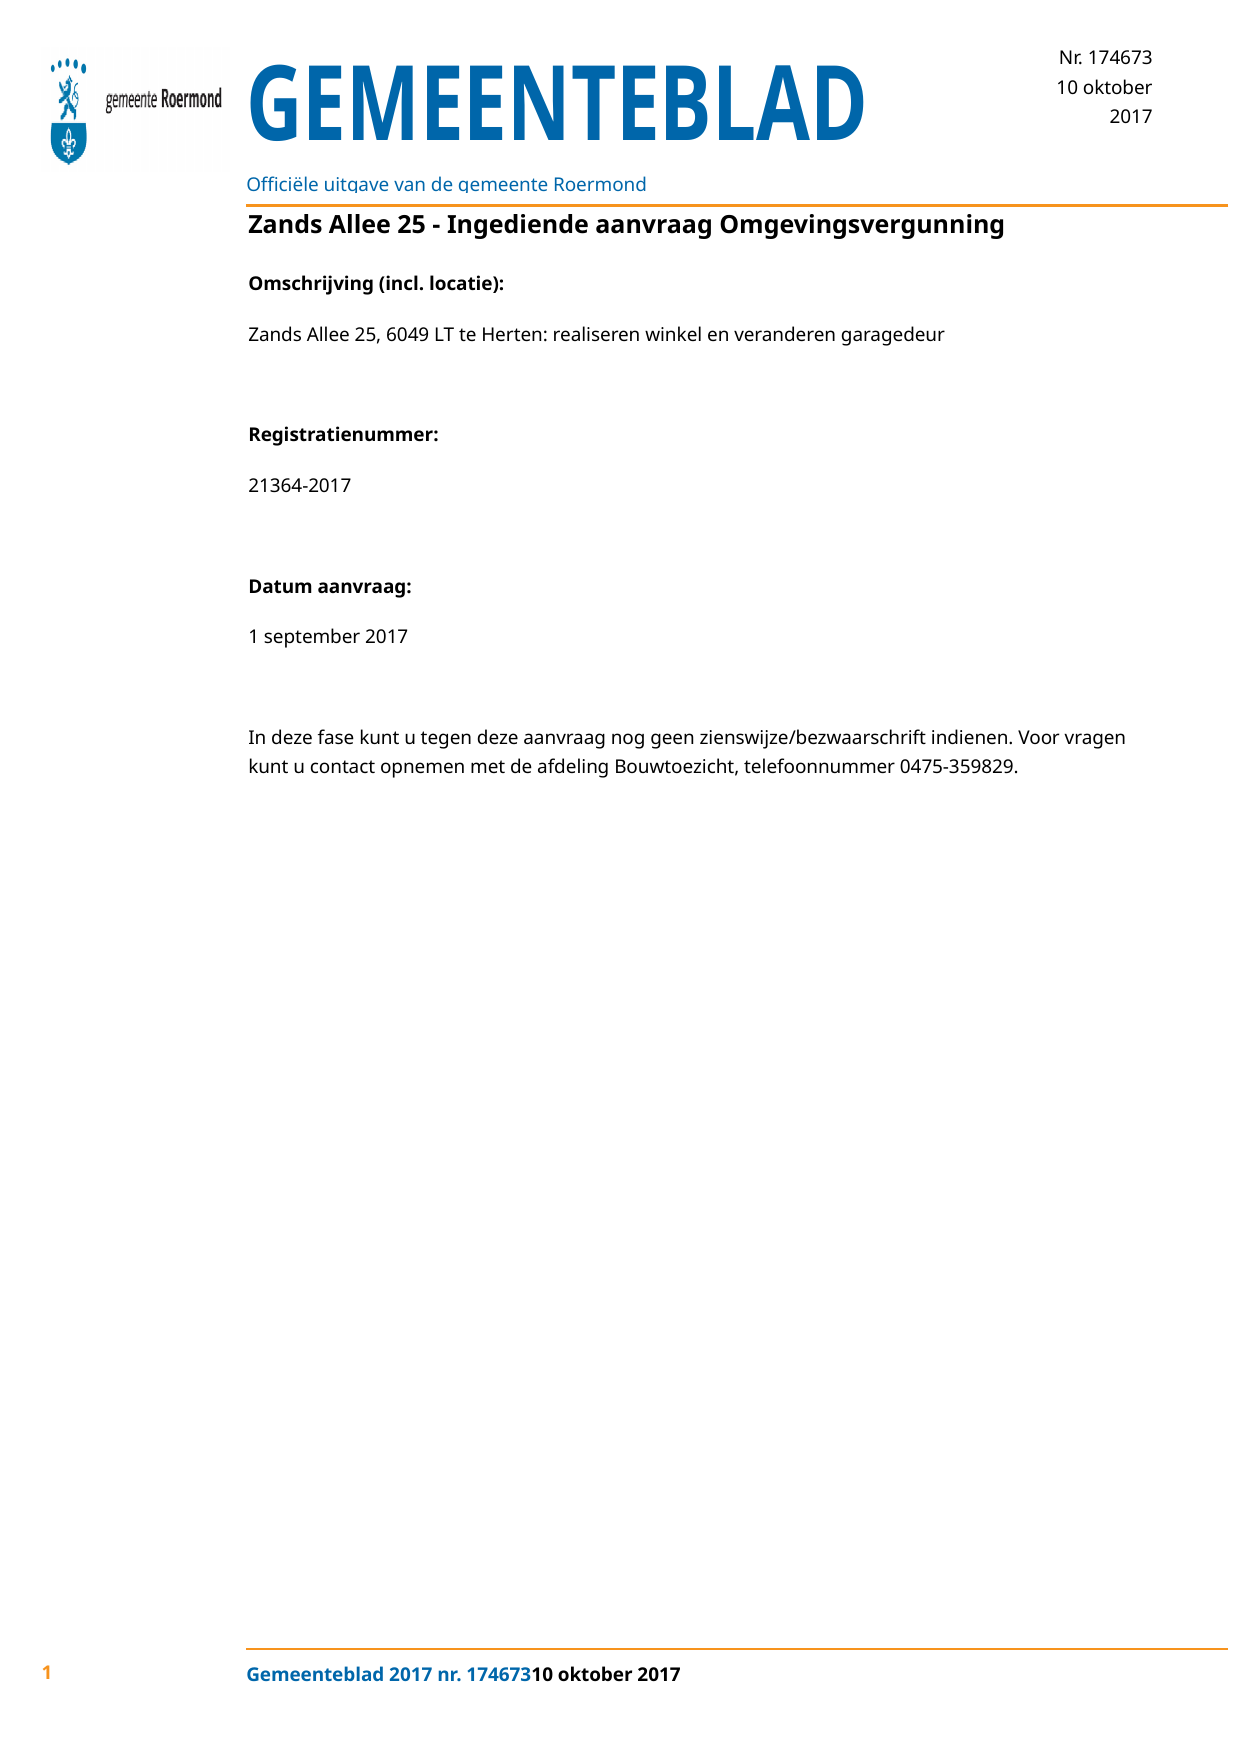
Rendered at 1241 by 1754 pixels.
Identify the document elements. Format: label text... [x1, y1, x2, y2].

text Zands Allee 25 - Ingediende aanvraag Omgevingsvergunning [248, 207, 1152, 241]
text 1 september 2017 [248, 623, 1152, 649]
text 21364-2017 [248, 472, 1152, 498]
text In deze fase kunt u tegen deze aanvraag nog geen zienswijze/bezwaarschrift indienen. Voor vragen kunt u contact opnemen met de afdeling Bouwtoezicht, telefoonnummer 0475-359829. [248, 724, 1152, 779]
text Datum aanvraag: [248, 573, 1152, 598]
picture [41, 47, 231, 172]
text Omschrijving (incl. locatie): [248, 270, 1152, 296]
text Zands Allee 25, 6049 LT te Herten: realiseren winkel en veranderen garagedeur [248, 321, 1152, 346]
text Registratienummer: [248, 422, 1152, 447]
